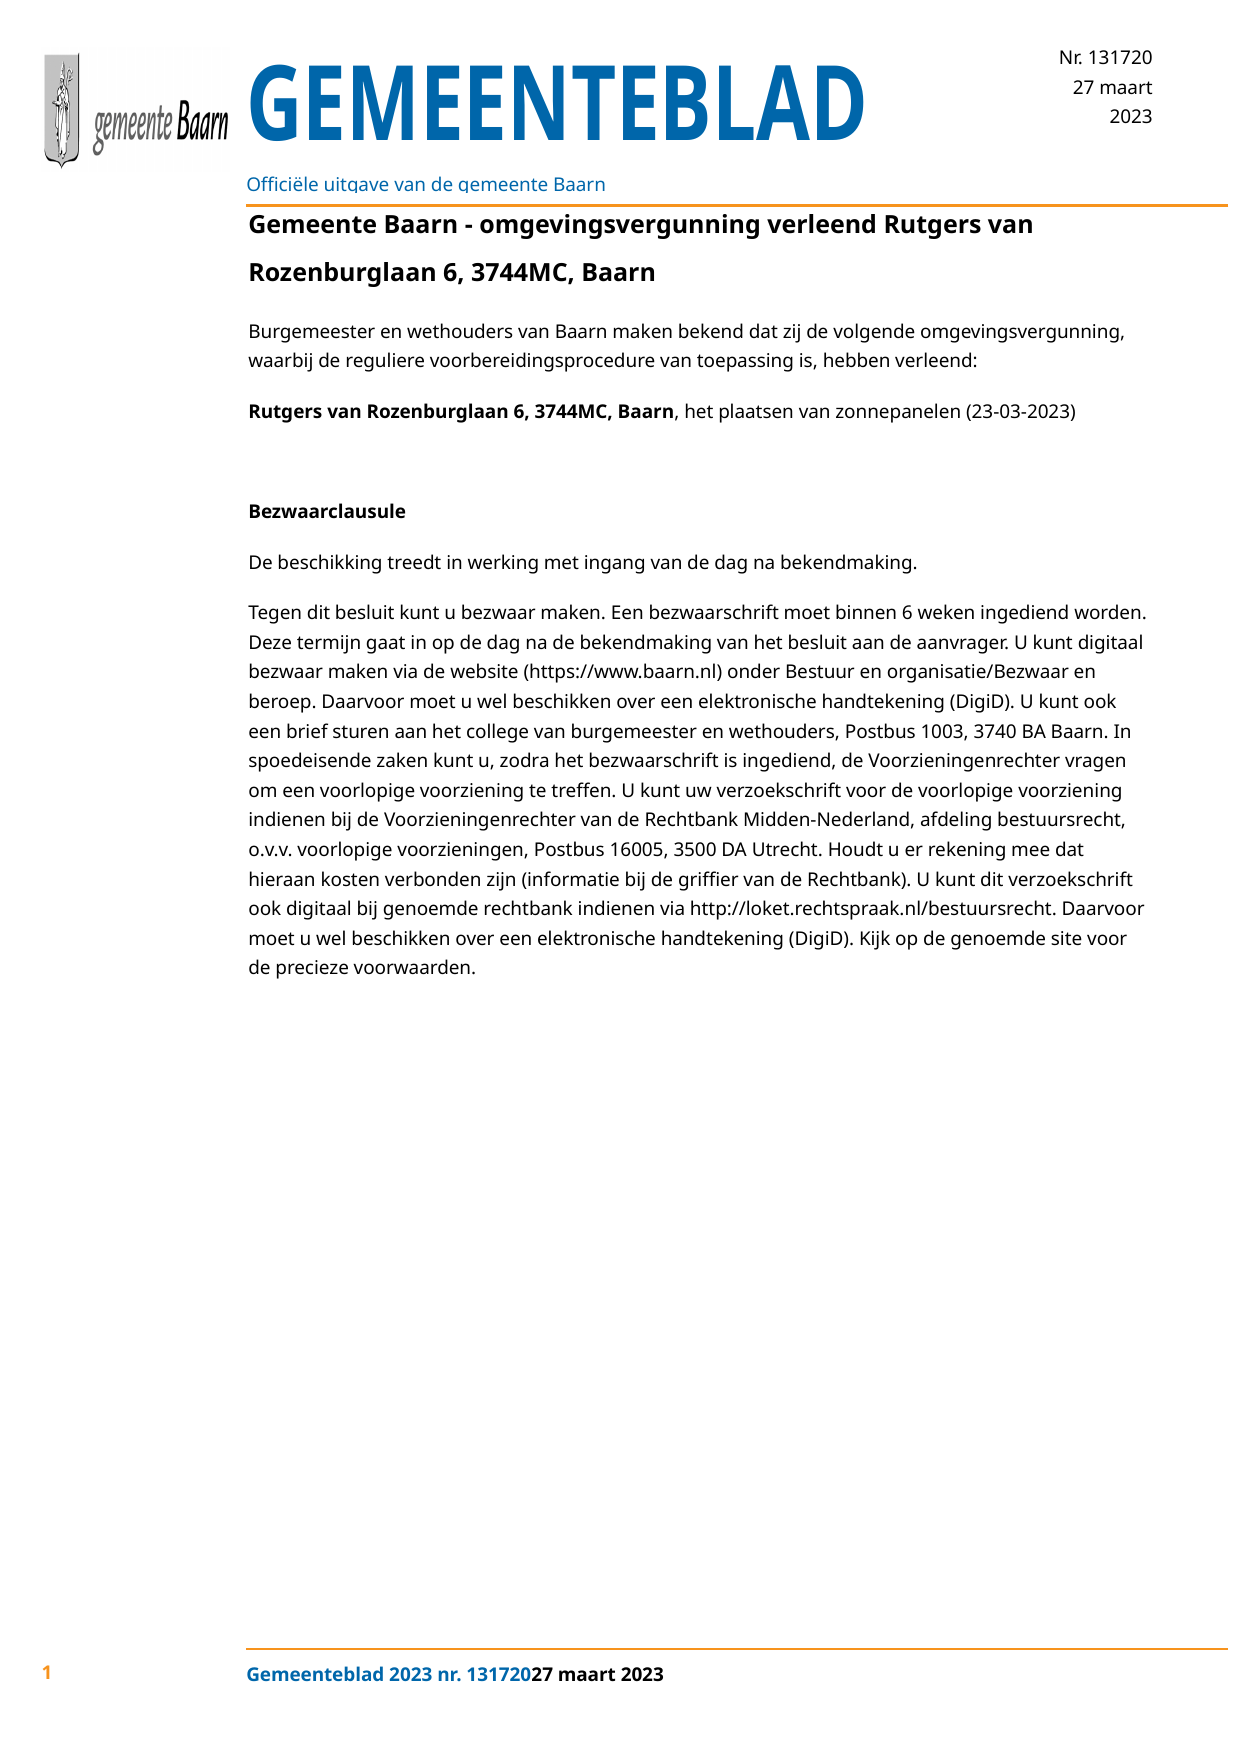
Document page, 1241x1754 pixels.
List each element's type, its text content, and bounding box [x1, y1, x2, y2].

text Tegen dit besluit kunt u bezwaar maken. Een bezwaarschrift moet binnen 6 weken ingediend worden. Deze termijn gaat in op de dag na de bekendmaking van het besluit aan de aanvrager. U kunt digitaal bezwaar maken via de website (https://www.baarn.nl) onder Bestuur en organisatie/Bezwaar en beroep. Daarvoor moet u wel beschikken over een elektronische handtekening (DigiD). U kunt ook een brief sturen aan het college van burgemeester en wethouders, Postbus 1003, 3740 BA Baarn. In spoedeisende zaken kunt u, zodra het bezwaarschrift is ingediend, de Voorzieningenrechter vragen om een voorlopige voorziening te treffen. U kunt uw verzoekschrift voor de voorlopige voorziening indienen bij de Voorzieningenrechter van de Rechtbank Midden-Nederland, afdeling bestuursrecht, o.v.v. voorlopige voorzieningen, Postbus 16005, 3500 DA Utrecht. Houdt u er rekening mee dat hieraan kosten verbonden zijn (informatie bij de griffier van de Rechtbank). U kunt dit verzoekschrift ook digitaal bij genoemde rechtbank indienen via http://loket.rechtspraak.nl/bestuursrecht. Daarvoor moet u wel beschikken over een elektronische handtekening (DigiD). Kijk op de genoemde site voor de precieze voorwaarden. [248, 599, 1152, 980]
text De beschikking treedt in werking met ingang van de dag na bekendmaking. [248, 549, 1152, 575]
text Gemeente Baarn - omgevingsvergunning verleend Rutgers van Rozenburglaan 6, 3744MC, Baarn [248, 207, 1152, 288]
text Rutgers van Rozenburglaan 6, 3744MC, Baarn, het plaatsen van zonnepanelen (23-03-2023) [248, 398, 1152, 424]
text Burgemeester en wethouders van Baarn maken bekend dat zij de volgende omgevingsvergunning, waarbij de reguliere voorbereidingsprocedure van toepassing is, hebben verleend: [248, 318, 1152, 373]
text Bezwaarclausule [248, 499, 1152, 524]
picture [41, 47, 231, 172]
